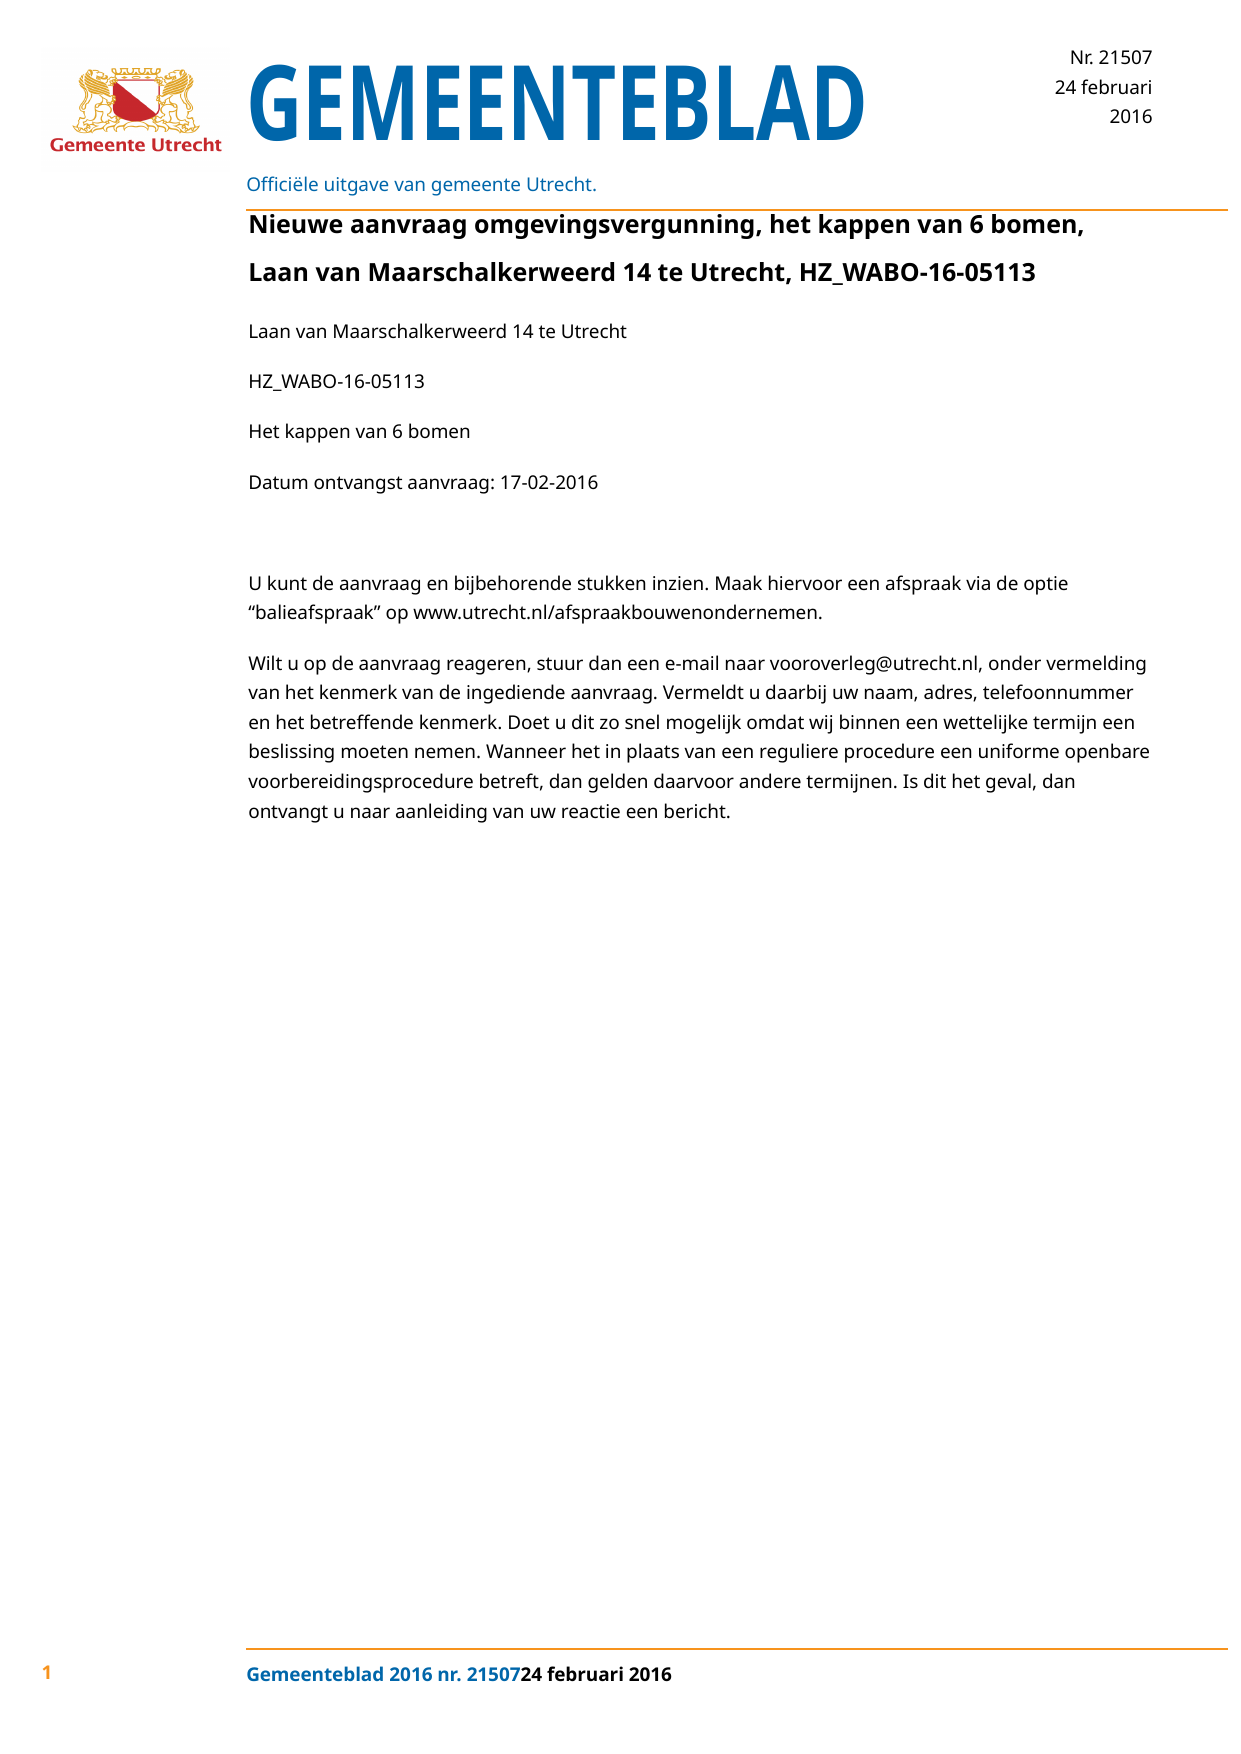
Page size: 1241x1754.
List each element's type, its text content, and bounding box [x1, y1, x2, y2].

text Wilt u op de aanvraag reageren, stuur dan een e-mail naar vooroverleg@utrecht.nl, onder vermelding van het kenmerk van de ingediende aanvraag. Vermeldt u daarbij uw naam, adres, telefoonnummer en het betreffende kenmerk. Doet u dit zo snel mogelijk omdat wij binnen een wettelijke termijn een beslissing moeten nemen. Wanneer het in plaats van een reguliere procedure een uniforme openbare voorbereidingsprocedure betreft, dan gelden daarvoor andere termijnen. Is dit het geval, dan ontvangt u naar aanleiding van uw reactie een bericht. [248, 650, 1152, 824]
text Datum ontvangst aanvraag: 17-02-2016 [248, 469, 1152, 495]
text Nieuwe aanvraag omgevingsvergunning, het kappen van 6 bomen, Laan van Maarschalkerweerd 14 te Utrecht, HZ_WABO-16-05113 [248, 211, 1152, 288]
text Het kappen van 6 bomen [248, 419, 1152, 444]
text HZ_WABO-16-05113 [248, 368, 1152, 394]
picture [41, 47, 231, 172]
text U kunt de aanvraag en bijbehorende stukken inzien. Maak hiervoor een afspraak via de optie “balieafspraak” op www.utrecht.nl/afspraakbouwenondernemen. [248, 570, 1152, 625]
text Laan van Maarschalkerweerd 14 te Utrecht [248, 318, 1152, 344]
